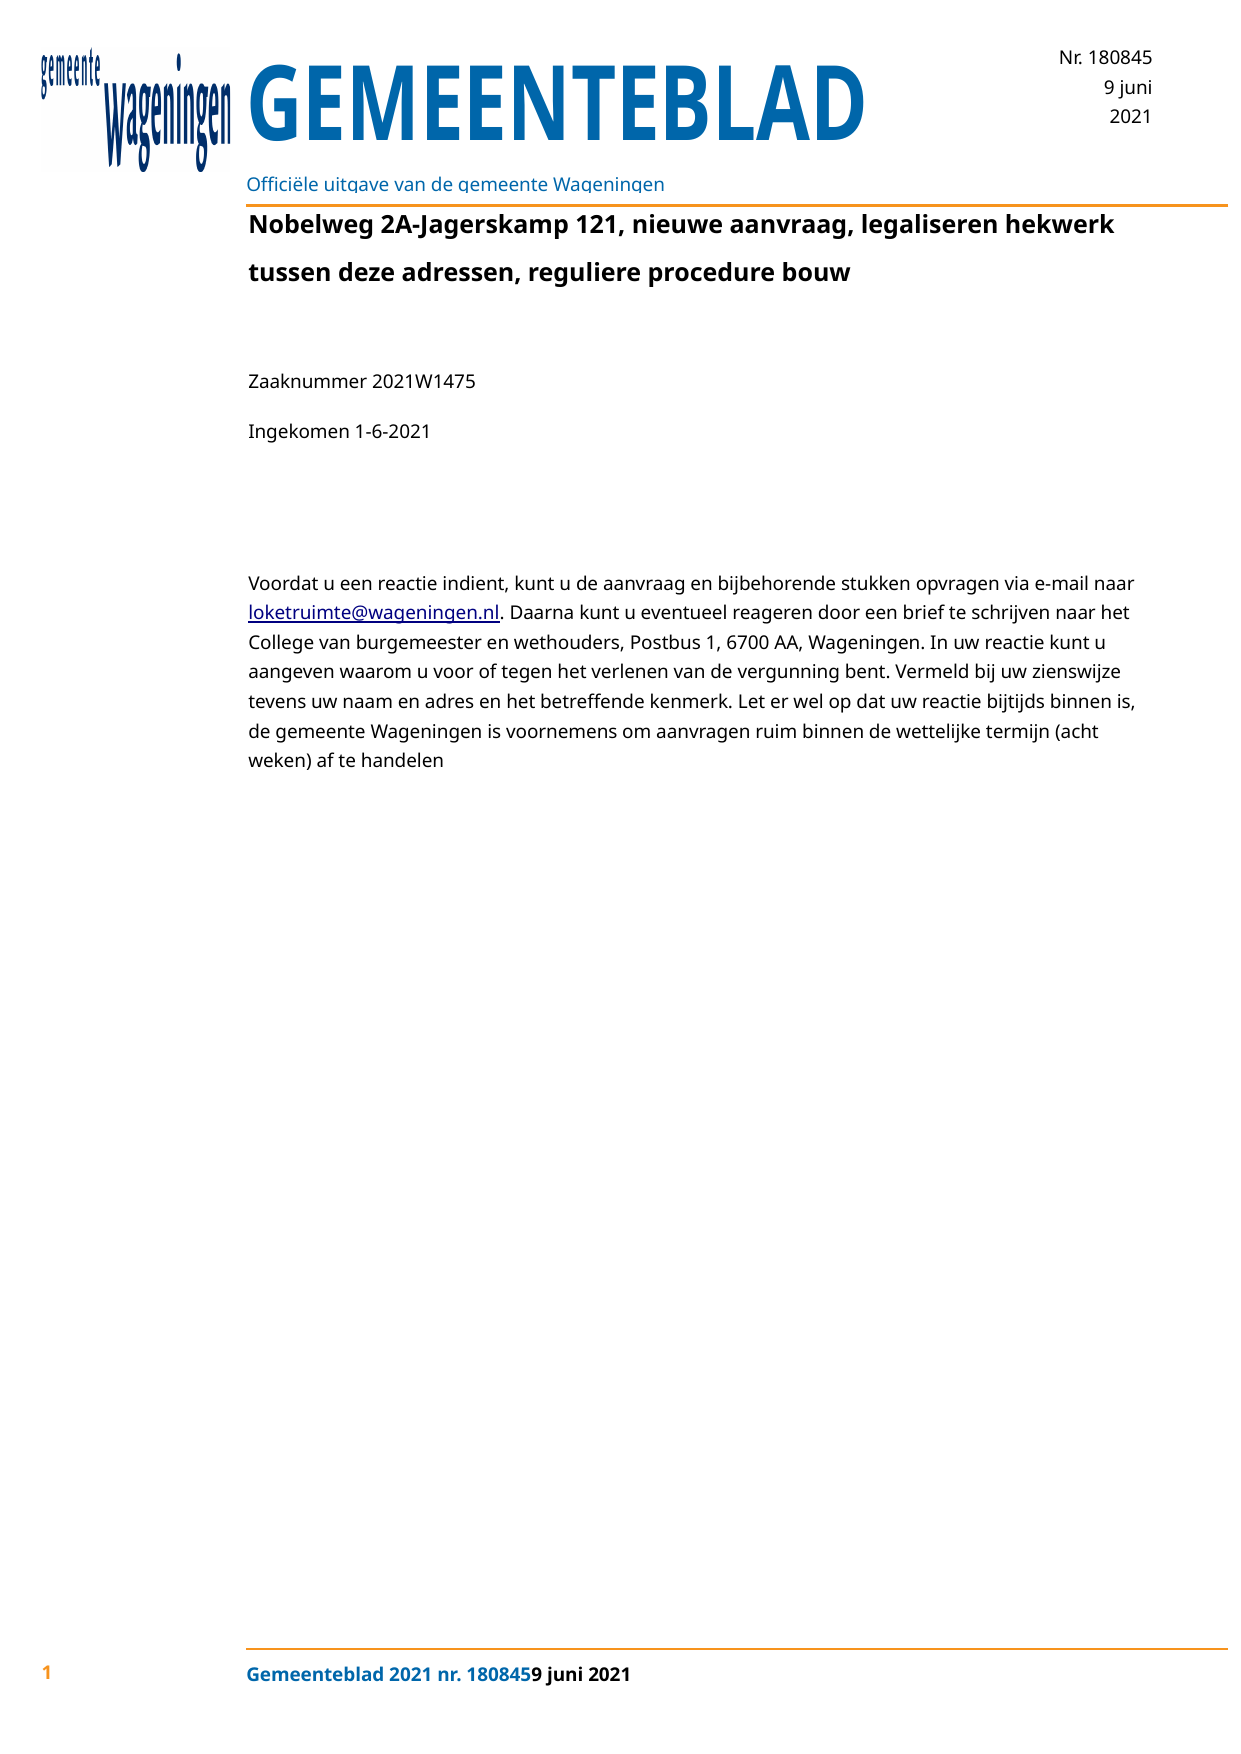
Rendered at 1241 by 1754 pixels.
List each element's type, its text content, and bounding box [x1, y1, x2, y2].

text Zaaknummer 2021W1475 [248, 368, 1152, 394]
picture [41, 47, 231, 172]
text Nobelweg 2A-Jagerskamp 121, nieuwe aanvraag, legaliseren hekwerk tussen deze adressen, reguliere procedure bouw [248, 207, 1152, 288]
text Voordat u een reactie indient, kunt u de aanvraag en bijbehorende stukken opvragen via e-mail naar loketruimte@wageningen.nl. Daarna kunt u eventueel reageren door een brief te schrijven naar het College van burgemeester en wethouders, Postbus 1, 6700 AA, Wageningen. In uw reactie kunt u aangeven waarom u voor of tegen het verlenen van de vergunning bent. Vermeld bij uw zienswijze tevens uw naam en adres en het betreffende kenmerk. Let er wel op dat uw reactie bijtijds binnen is, de gemeente Wageningen is voornemens om aanvragen ruim binnen de wettelijke termijn (acht weken) af te handelen [248, 570, 1152, 773]
text Ingekomen 1-6-2021 [248, 419, 1152, 444]
